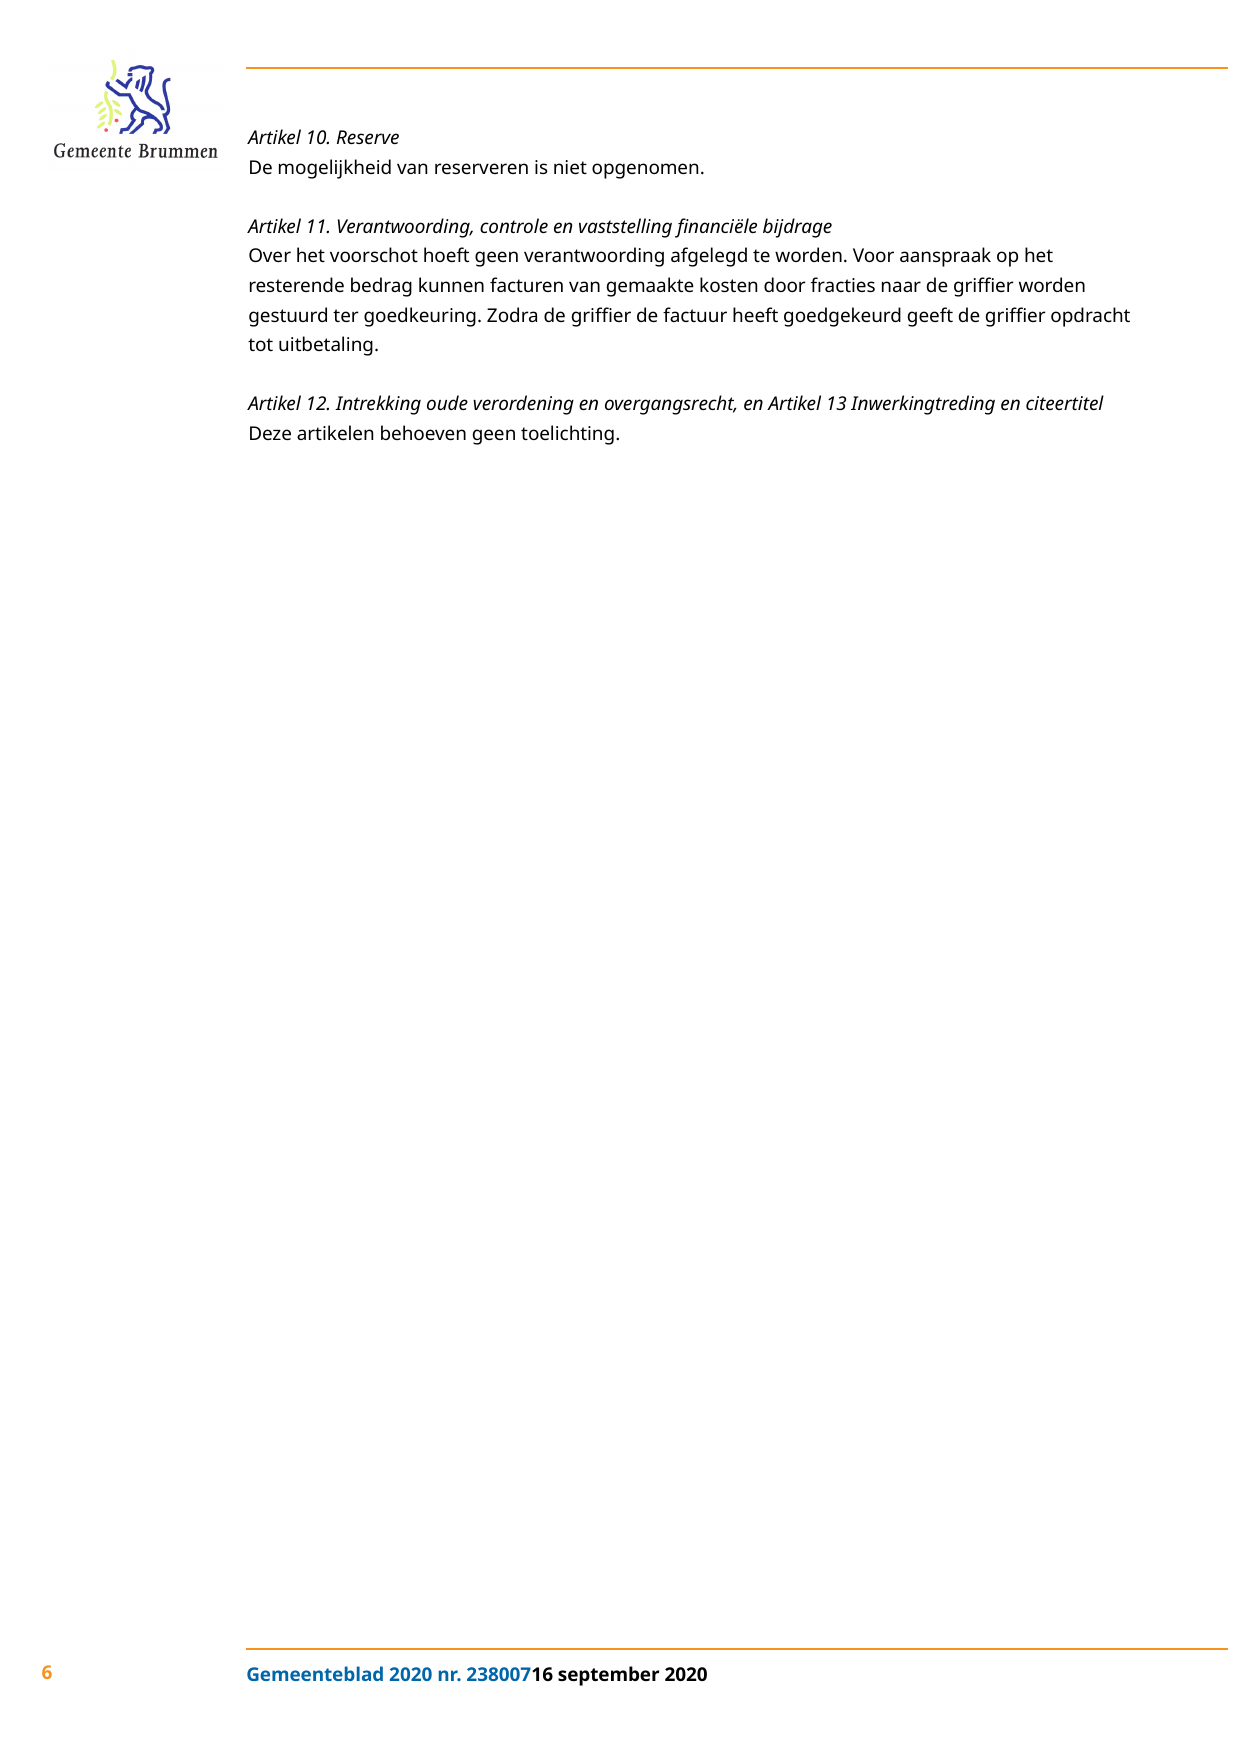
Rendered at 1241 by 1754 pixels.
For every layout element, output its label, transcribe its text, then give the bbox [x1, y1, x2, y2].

text Over het voorschot hoeft geen verantwoording afgelegd te worden. Voor aanspraak op het resterende bedrag kunnen facturen van gemaakte kosten door fracties naar de griffier worden gestuurd ter goedkeuring. Zodra de griffier de factuur heeft goedgekeurd geeft de griffier opdracht tot uitbetaling. [248, 243, 1152, 357]
picture [41, 47, 231, 172]
text De mogelijkheid van reserveren is niet opgenomen. [248, 154, 1152, 180]
text Artikel 12. Intrekking oude verordening en overgangsrecht, en Artikel 13 Inwerkingtreding en citeertitel [248, 391, 1152, 416]
text Artikel 11. Verantwoording, controle en vaststelling financiële bijdrage [248, 213, 1152, 239]
text Deze artikelen behoeven geen toelichting. [248, 420, 1152, 446]
text Artikel 10. Reserve [248, 124, 1152, 150]
